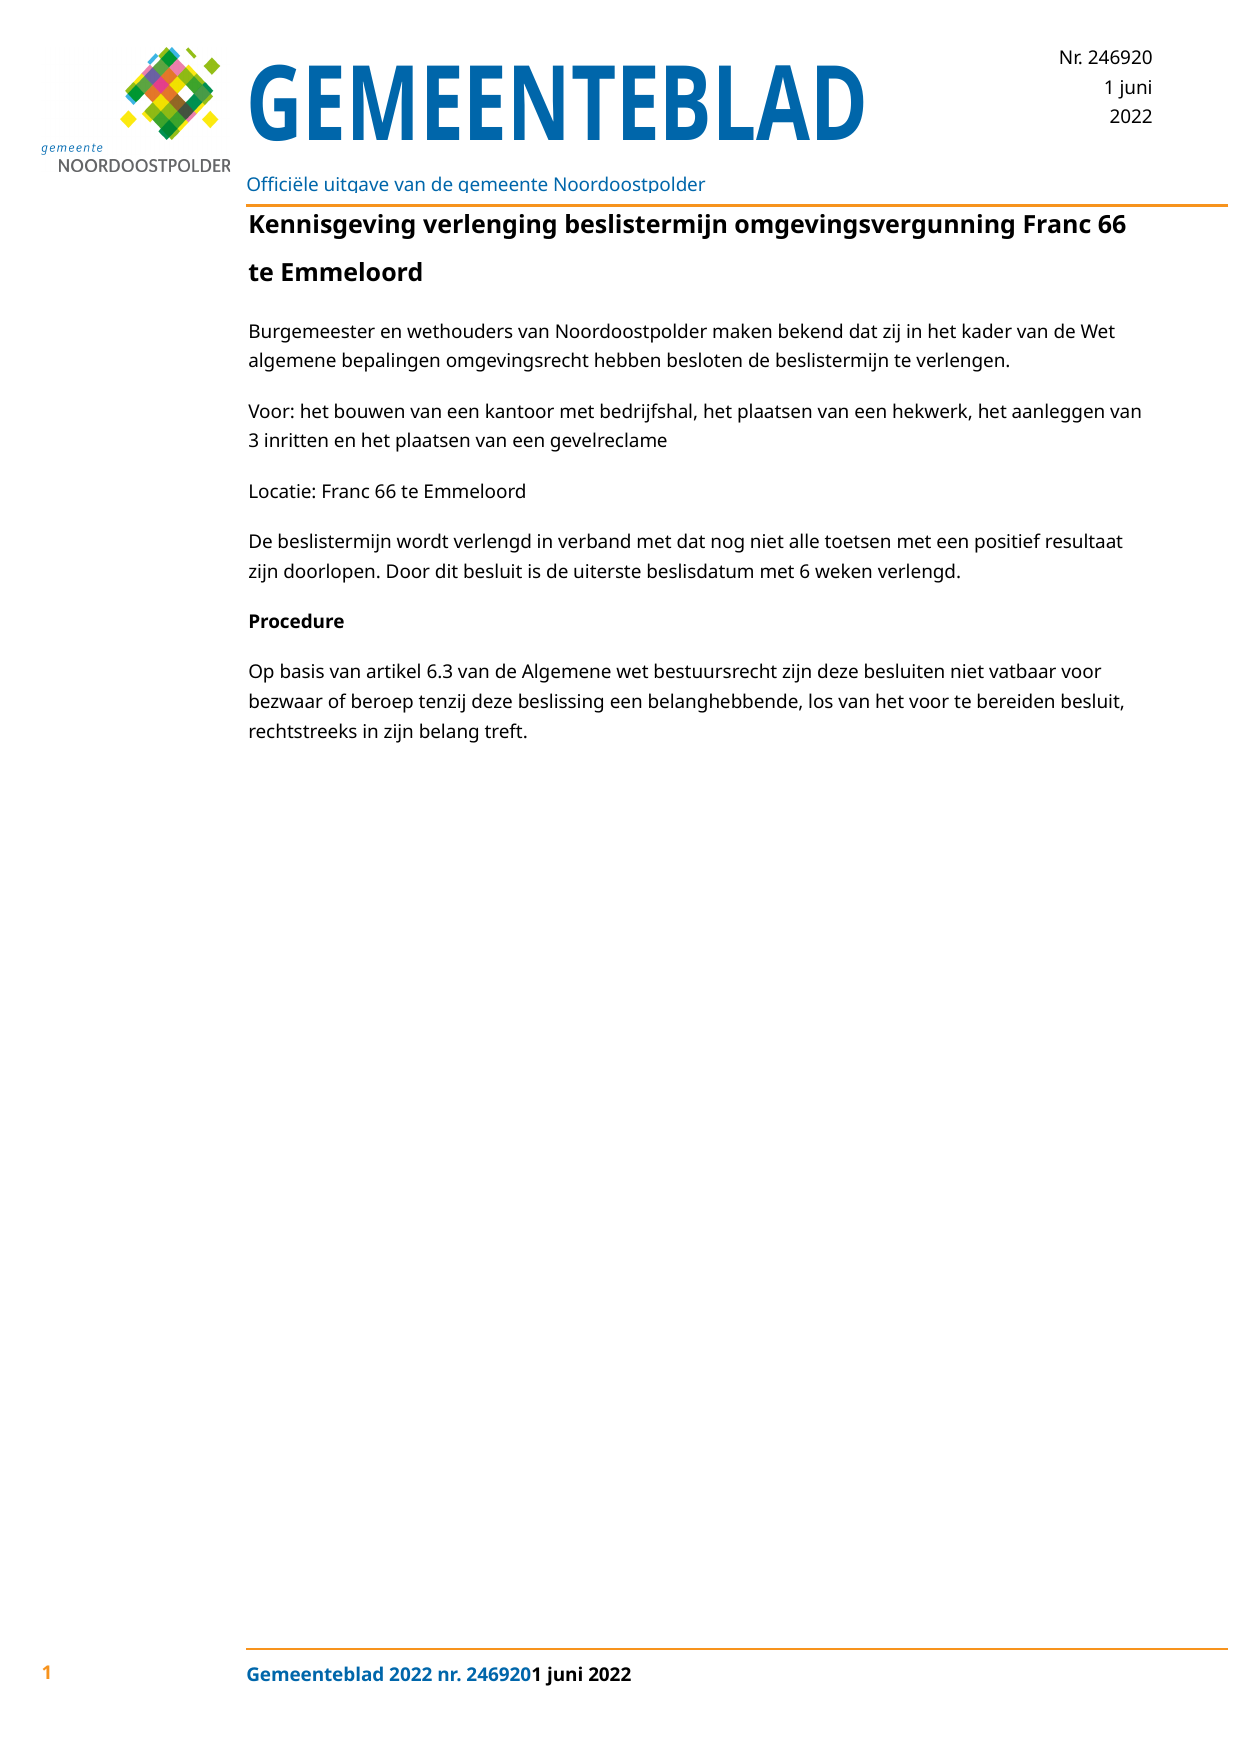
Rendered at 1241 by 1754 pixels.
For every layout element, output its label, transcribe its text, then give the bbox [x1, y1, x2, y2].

text Voor: het bouwen van een kantoor met bedrijfshal, het plaatsen van een hekwerk, het aanleggen van 3 inritten en het plaatsen van een gevelreclame [248, 398, 1152, 453]
text Burgemeester en wethouders van Noordoostpolder maken bekend dat zij in het kader van de Wet algemene bepalingen omgevingsrecht hebben besloten de beslistermijn te verlengen. [248, 318, 1152, 373]
text De beslistermijn wordt verlengd in verband met​ ​​dat nog niet alle toetsen met een positief resultaat zijn doorlopen. Door dit besluit is de uiterste beslisdatum met 6 weken verlengd. [248, 528, 1152, 584]
text Kennisgeving verlenging beslistermijn omgevingsvergunning Franc 66 te Emmeloord [248, 207, 1152, 288]
text Locatie: Franc 66 te Emmeloord [248, 478, 1152, 504]
picture [41, 47, 231, 172]
text Procedure [248, 608, 1152, 634]
text Op basis van artikel 6.3 van de Algemene wet bestuursrecht zijn deze besluiten niet vatbaar voor bezwaar of beroep tenzij deze beslissing een belanghebbende, los van het voor te bereiden besluit, rechtstreeks in zijn belang treft. [248, 659, 1152, 744]
